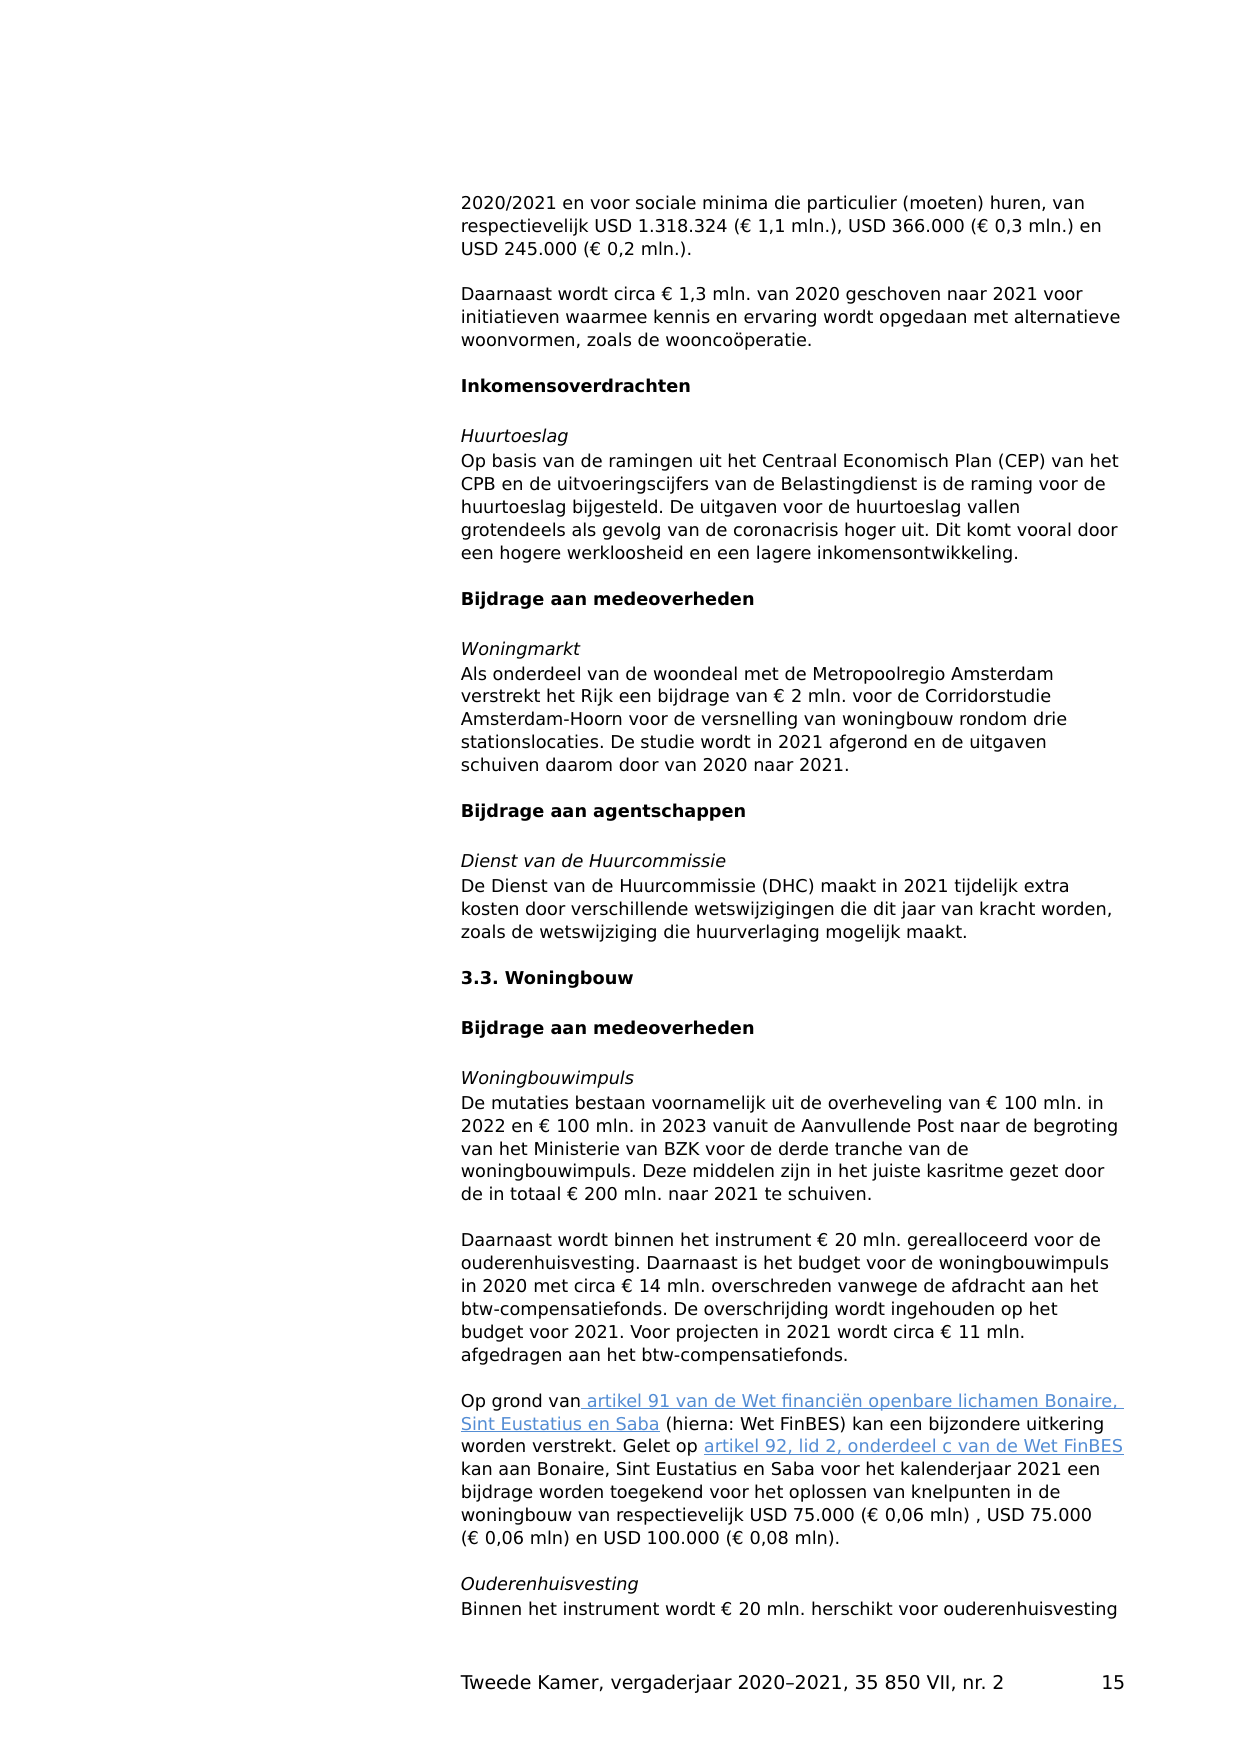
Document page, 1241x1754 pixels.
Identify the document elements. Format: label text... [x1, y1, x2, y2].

text Woningbouwimpuls [461, 1066, 1125, 1089]
text Dienst van de Huurcommissie [461, 849, 1125, 872]
text Bijdrage aan medeoverheden [461, 587, 1125, 609]
text 3.3. Woningbouw [461, 966, 1125, 989]
text Als onderdeel van de woondeal met de Metropoolregio Amsterdam verstrekt het Rijk een bijdrage van € 2 mln. voor de Corridorstudie Amsterdam-Hoorn voor de versnelling van woningbouw rondom drie stationslocaties. De studie wordt in 2021 afgerond en de uitgaven schuiven daarom door van 2020 naar 2021. [461, 662, 1125, 776]
text Binnen het instrument wordt € 20 mln. herschikt voor ouderenhuisvesting [461, 1597, 1125, 1620]
text Inkomensoverdrachten [461, 374, 1125, 397]
text De Dienst van de Huurcommissie (DHC) maakt in 2021 tijdelijk extra kosten door verschillende wetswijzigingen die dit jaar van kracht worden, zoals de wetswijziging die huurverlaging mogelijk maakt. [461, 874, 1125, 943]
text Huurtoeslag [461, 424, 1125, 447]
text Op basis van de ramingen uit het Centraal Economisch Plan (CEP) van het CPB en de uitvoeringscijfers van de Belastingdienst is de raming voor de huurtoeslag bijgesteld. De uitgaven voor de huurtoeslag vallen grotendeels als gevolg van de coronacrisis hoger uit. Dit komt vooral door een hogere werkloosheid en een lagere inkomensontwikkeling. [461, 449, 1125, 564]
text Op grond van artikel 91 van de Wet financiën openbare lichamen Bonaire, Sint Eustatius en Saba (hierna: Wet FinBES) kan een bijzondere uitkering worden verstrekt. Gelet op artikel 92, lid 2, onderdeel c van de Wet FinBES kan aan Bonaire, Sint Eustatius en Saba voor het kalenderjaar 2021 een bijdrage worden toegekend voor het oplossen van knelpunten in de woningbouw van respectievelijk USD 75.000 (€ 0,06 mln) , USD 75.000 (€ 0,06 mln) en USD 100.000 (€ 0,08 mln). [461, 1389, 1125, 1549]
text Bijdrage aan medeoverheden [461, 1016, 1125, 1039]
text Bijdrage aan agentschappen [461, 799, 1125, 822]
text Daarnaast wordt binnen het instrument € 20 mln. gerealloceerd voor de ouderenhuisvesting. Daarnaast is het budget voor de woningbouwimpuls in 2020 met circa € 14 mln. overschreden vanwege de afdracht aan het btw-compensatiefonds. De overschrijding wordt ingehouden op het budget voor 2021. Voor projecten in 2021 wordt circa € 11 mln. afgedragen aan het btw-compensatiefonds. [461, 1228, 1125, 1366]
text 2020/2021 en voor sociale minima die particulier (moeten) huren, van respectievelijk USD 1.318.324 (€ 1,1 mln.), USD 366.000 (€ 0,3 mln.) en USD 245.000 (€ 0,2 mln.). [461, 191, 1125, 259]
text Daarnaast wordt circa € 1,3 mln. van 2020 geschoven naar 2021 voor initiatieven waarmee kennis en ervaring wordt opgedaan met alternatieve woonvormen, zoals de wooncoöperatie. [461, 282, 1125, 351]
text De mutaties bestaan voornamelijk uit de overheveling van € 100 mln. in 2022 en € 100 mln. in 2023 vanuit de Aanvullende Post naar de begroting van het Ministerie van BZK voor de derde tranche van de woningbouwimpuls. Deze middelen zijn in het juiste kasritme gezet door de in totaal € 200 mln. naar 2021 te schuiven. [461, 1091, 1125, 1205]
text Woningmarkt [461, 637, 1125, 659]
text Ouderenhuisvesting [461, 1572, 1125, 1595]
